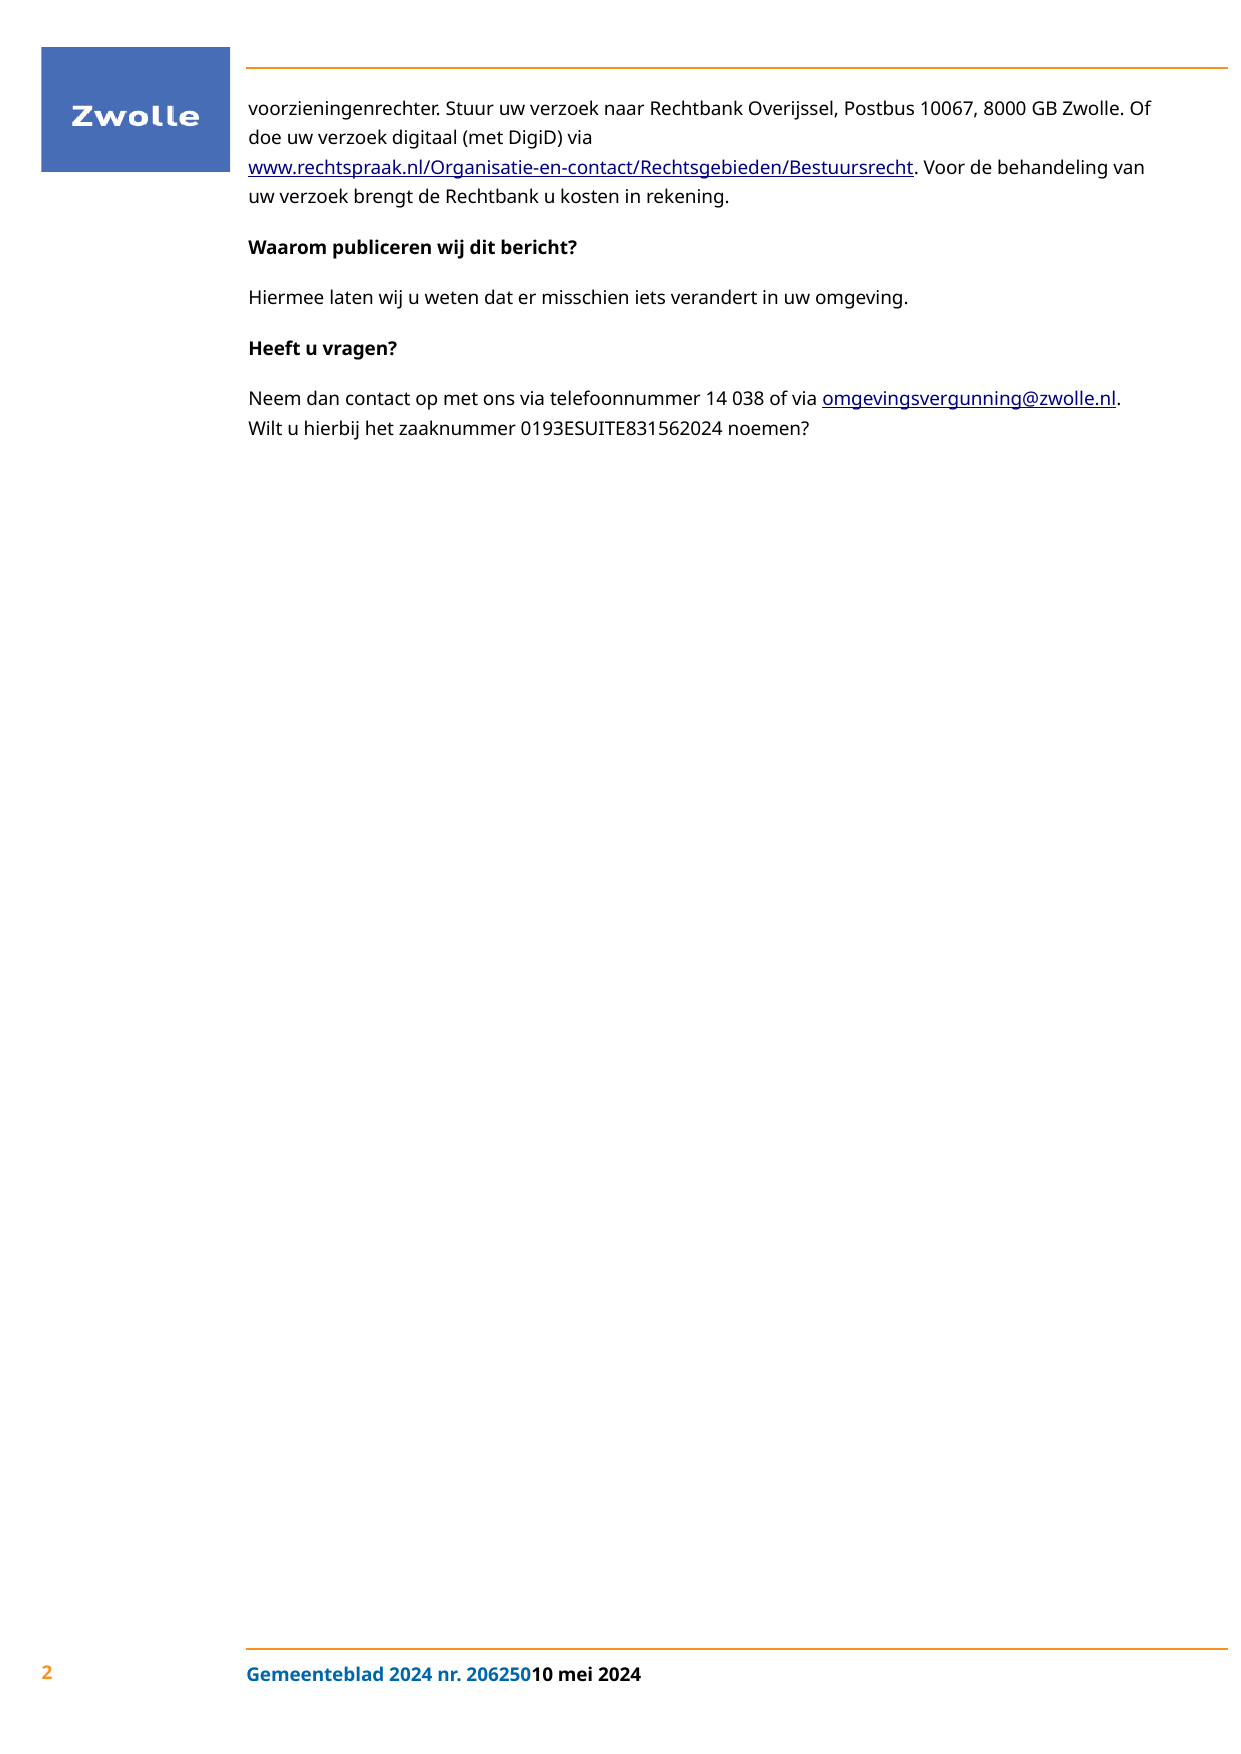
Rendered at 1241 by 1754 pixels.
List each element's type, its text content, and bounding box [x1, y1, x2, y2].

text Waarom publiceren wij dit bericht? [248, 234, 1152, 260]
text Neem dan contact op met ons via telefoonnummer 14 038 of via omgevingsvergunning@zwolle.nl. Wilt u hierbij het zaaknummer 0193ESUITE831562024 noemen? [248, 385, 1152, 441]
text Hiermee laten wij u weten dat er misschien iets verandert in uw omgeving. [248, 284, 1152, 310]
picture [41, 47, 231, 172]
text voorzieningenrechter. Stuur uw verzoek naar Rechtbank Overijssel, Postbus 10067, 8000 GB Zwolle. Of doe uw verzoek digitaal (met DigiD) via www.rechtspraak.nl/Organisatie-en-contact/Rechtsgebieden/Bestuursrecht. Voor de behandeling van uw verzoek brengt de Rechtbank u kosten in rekening. [248, 95, 1152, 209]
text Heeft u vragen? [248, 335, 1152, 361]
